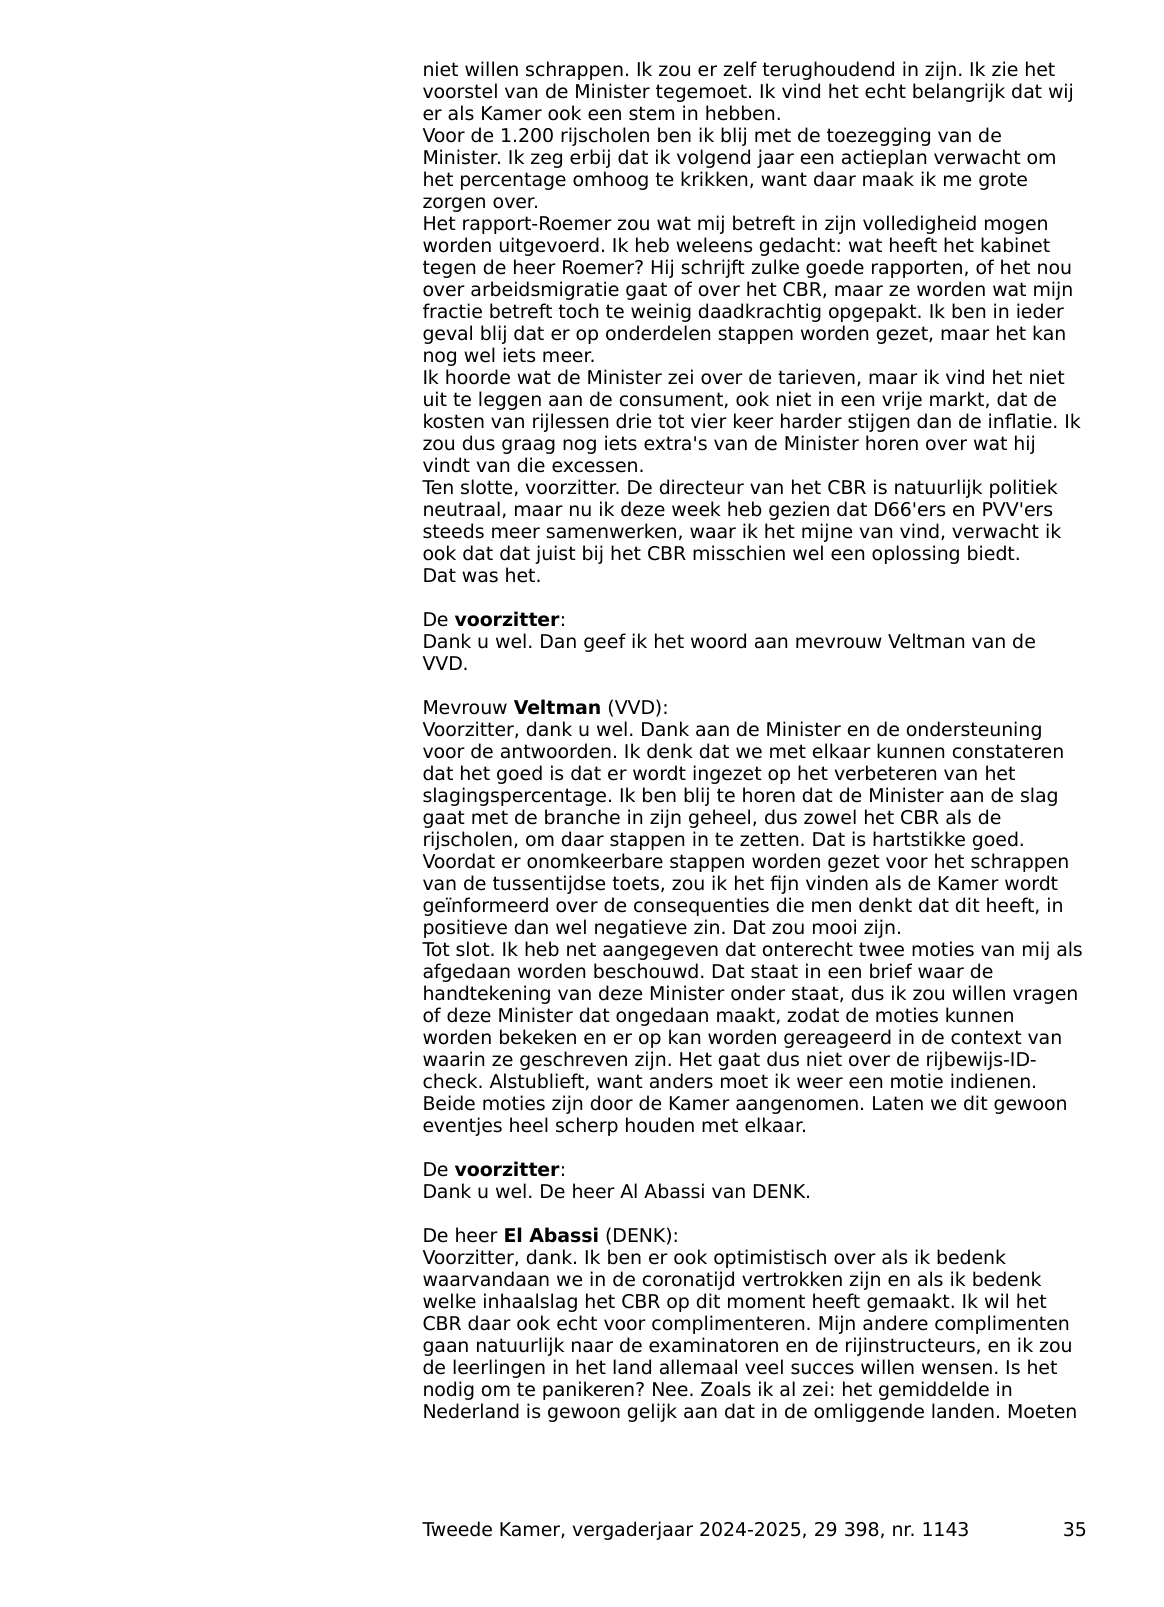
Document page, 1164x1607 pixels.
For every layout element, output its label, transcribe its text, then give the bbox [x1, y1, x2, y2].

text niet willen schrappen. Ik zou er zelf terughoudend in zijn. Ik zie het voorstel van de Minister tegemoet. Ik vind het echt belangrijk dat wij er als Kamer ook een stem in hebben. [422, 59, 1087, 125]
text Ik hoorde wat de Minister zei over de tarieven, maar ik vind het niet uit te leggen aan de consument, ook niet in een vrije markt, dat de kosten van rijlessen drie tot vier keer harder stijgen dan de inflatie. Ik zou dus graag nog iets extra's van de Minister horen over wat hij vindt van die excessen. [422, 367, 1087, 477]
text Ten slotte, voorzitter. De directeur van het CBR is natuurlijk politiek neutraal, maar nu ik deze week heb gezien dat D66'ers en PVV'ers steeds meer samenwerken, waar ik het mijne van vind, verwacht ik ook dat dat juist bij het CBR misschien wel een oplossing biedt. [422, 477, 1087, 564]
text Mevrouw Veltman (VVD): [422, 697, 1087, 719]
text Dank u wel. Dan geef ik het woord aan mevrouw Veltman van de VVD. [422, 631, 1087, 675]
text De heer El Abassi (DENK): [422, 1225, 1087, 1247]
text Voorzitter, dank. Ik ben er ook optimistisch over als ik bedenk waarvandaan we in de coronatijd vertrokken zijn en als ik bedenk welke inhaalslag het CBR op dit moment heeft gemaakt. Ik wil het CBR daar ook echt voor complimenteren. Mijn andere complimenten gaan natuurlijk naar de examinatoren en de rijinstructeurs, en ik zou de leerlingen in het land allemaal veel succes willen wensen. Is het nodig om te panikeren? Nee. Zoals ik al zei: het gemiddelde in Nederland is gewoon gelijk aan dat in de omliggende landen. Moeten [422, 1247, 1087, 1423]
text Voor de 1.200 rijscholen ben ik blij met de toezegging van de Minister. Ik zeg erbij dat ik volgend jaar een actieplan verwacht om het percentage omhoog te krikken, want daar maak ik me grote zorgen over. [422, 125, 1087, 213]
text Voorzitter, dank u wel. Dank aan de Minister en de ondersteuning voor de antwoorden. Ik denk dat we met elkaar kunnen constateren dat het goed is dat er wordt ingezet op het verbeteren van het slagingspercentage. Ik ben blij te horen dat de Minister aan de slag gaat met de branche in zijn geheel, dus zowel het CBR als de rijscholen, om daar stappen in te zetten. Dat is hartstikke goed. [422, 719, 1087, 851]
text Het rapport-Roemer zou wat mij betreft in zijn volledigheid mogen worden uitgevoerd. Ik heb weleens gedacht: wat heeft het kabinet tegen de heer Roemer? Hij schrijft zulke goede rapporten, of het nou over arbeidsmigratie gaat of over het CBR, maar ze worden wat mijn fractie betreft toch te weinig daadkrachtig opgepakt. Ik ben in ieder geval blij dat er op onderdelen stappen worden gezet, maar het kan nog wel iets meer. [422, 213, 1087, 367]
text De voorzitter: [422, 1159, 1087, 1181]
text Voordat er onomkeerbare stappen worden gezet voor het schrappen van de tussentijdse toets, zou ik het fijn vinden als de Kamer wordt geïnformeerd over de consequenties die men denkt dat dit heeft, in positieve dan wel negatieve zin. Dat zou mooi zijn. [422, 851, 1087, 939]
text Tot slot. Ik heb net aangegeven dat onterecht twee moties van mij als afgedaan worden beschouwd. Dat staat in een brief waar de handtekening van deze Minister onder staat, dus ik zou willen vragen of deze Minister dat ongedaan maakt, zodat de moties kunnen worden bekeken en er op kan worden gereageerd in de context van waarin ze geschreven zijn. Het gaat dus niet over de rijbewijs-ID-check. Alstublieft, want anders moet ik weer een motie indienen. Beide moties zijn door de Kamer aangenomen. Laten we dit gewoon eventjes heel scherp houden met elkaar. [422, 939, 1087, 1136]
text Dank u wel. De heer Al Abassi van DENK. [422, 1181, 1087, 1203]
text Dat was het. [422, 564, 1087, 587]
text De voorzitter: [422, 609, 1087, 631]
